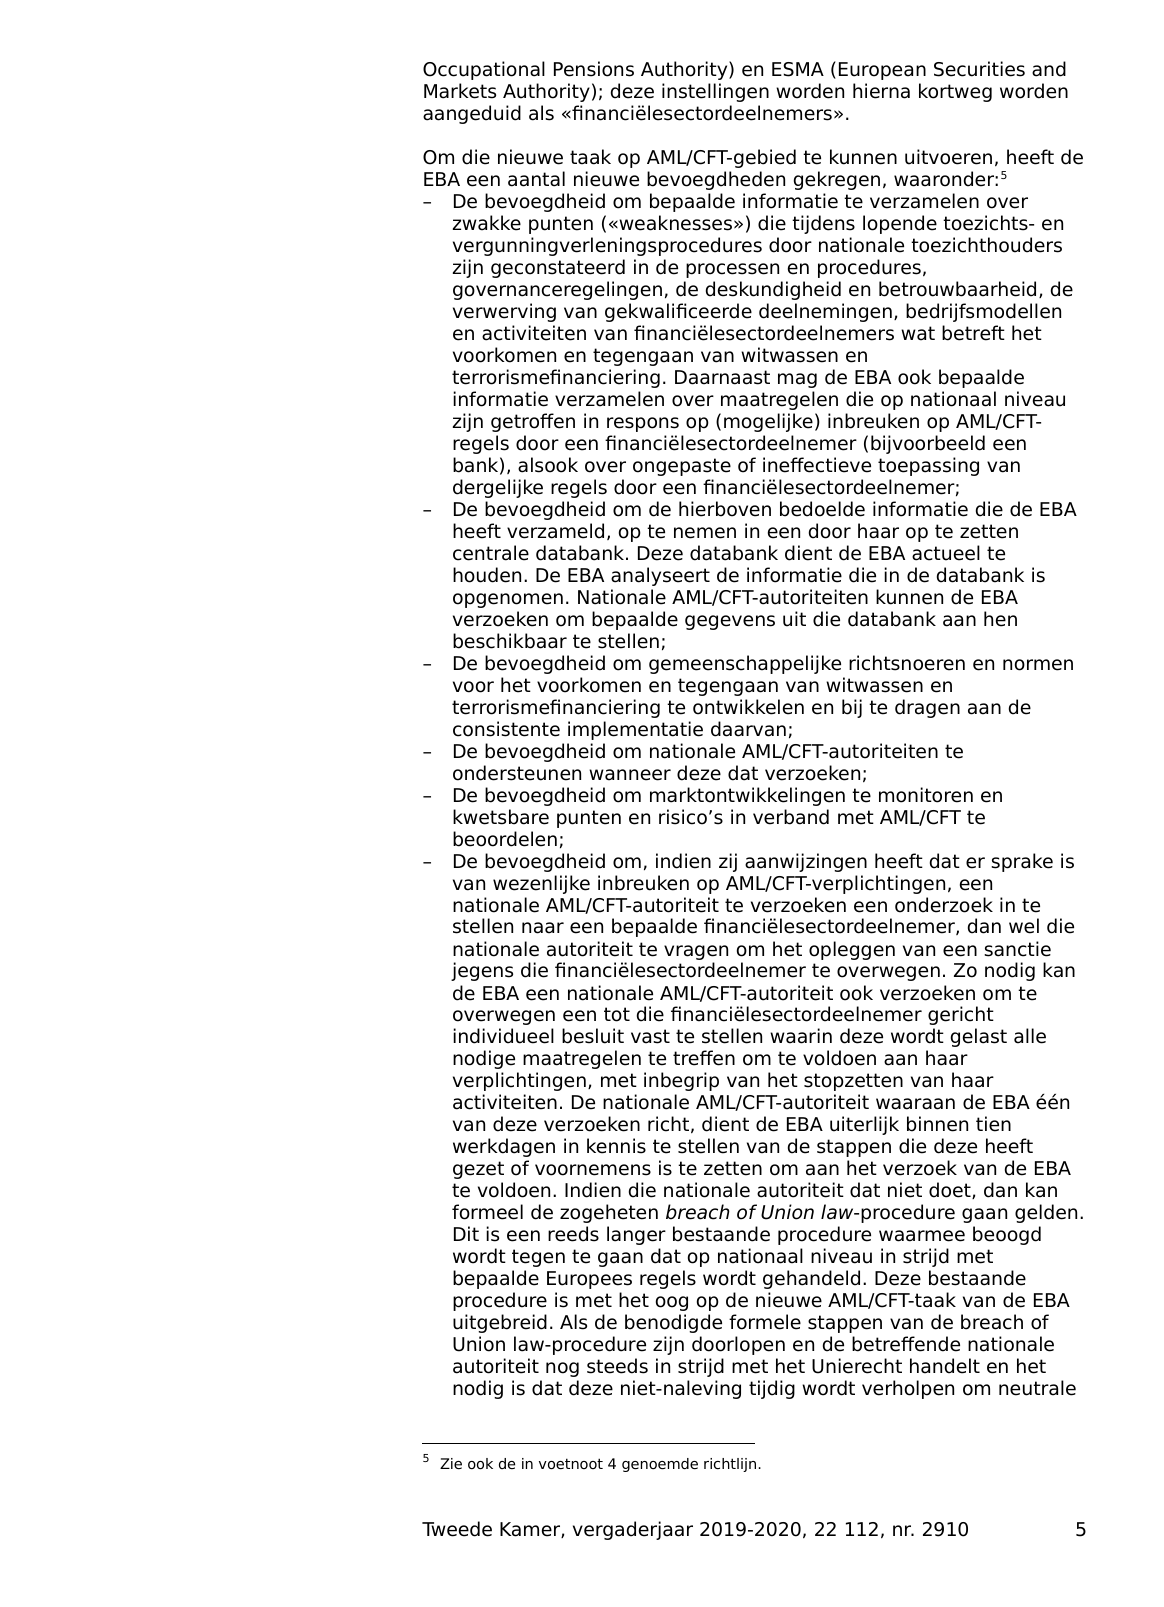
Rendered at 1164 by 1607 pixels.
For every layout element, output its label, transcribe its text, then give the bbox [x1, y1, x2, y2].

text – De bevoegdheid om, indien zij aanwijzingen heeft dat er sprake is van wezenlijke inbreuken op AML/CFT-verplichtingen, een nationale AML/CFT-autoriteit te verzoeken een onderzoek in te stellen naar een bepaalde financiëlesectordeelnemer, dan wel die nationale autoriteit te vragen om het opleggen van een sanctie jegens die financiëlesectordeelnemer te overwegen. Zo nodig kan de EBA een nationale AML/CFT-autoriteit ook verzoeken om te overwegen een tot die financiëlesectordeelnemer gericht individueel besluit vast te stellen waarin deze wordt gelast alle nodige maatregelen te treffen om te voldoen aan haar verplichtingen, met inbegrip van het stopzetten van haar activiteiten. De nationale AML/CFT-autoriteit waaraan de EBA één van deze verzoeken richt, dient de EBA uiterlijk binnen tien werkdagen in kennis te stellen van de stappen die deze heeft gezet of voornemens is te zetten om aan het verzoek van de EBA te voldoen. Indien die nationale autoriteit dat niet doet, dan kan formeel de zogeheten breach of Union law-procedure gaan gelden. Dit is een reeds langer bestaande procedure waarmee beoogd wordt tegen te gaan dat op nationaal niveau in strijd met bepaalde Europees regels wordt gehandeld. Deze bestaande procedure is met het oog op de nieuwe AML/CFT-taak van de EBA uitgebreid. Als de benodigde formele stappen van de breach of Union law-procedure zijn doorlopen en de betreffende nationale autoriteit nog steeds in strijd met het Unierecht handelt en het nodig is dat deze niet-naleving tijdig wordt verholpen om neutrale [422, 851, 1087, 1400]
text – De bevoegdheid om marktontwikkelingen te monitoren en kwetsbare punten en risico’s in verband met AML/CFT te beoordelen; [422, 784, 1087, 851]
text Zie ook de in voetnoot 4 genoemde richtlijn. [422, 1452, 1087, 1474]
text – De bevoegdheid om bepaalde informatie te verzamelen over zwakke punten («weaknesses») die tijdens lopende toezichts- en vergunningverleningsprocedures door nationale toezichthouders zijn geconstateerd in de processen en procedures, governanceregelingen, de deskundigheid en betrouwbaarheid, de verwerving van gekwalificeerde deelnemingen, bedrijfsmodellen en activiteiten van financiëlesectordeelnemers wat betreft het voorkomen en tegengaan van witwassen en terrorismefinanciering. Daarnaast mag de EBA ook bepaalde informatie verzamelen over maatregelen die op nationaal niveau zijn getroffen in respons op (mogelijke) inbreuken op AML/CFT-regels door een financiëlesectordeelnemer (bijvoorbeeld een bank), alsook over ongepaste of ineffectieve toepassing van dergelijke regels door een financiëlesectordeelnemer; [422, 191, 1087, 499]
text – De bevoegdheid om gemeenschappelijke richtsnoeren en normen voor het voorkomen en tegengaan van witwassen en terrorismefinanciering te ontwikkelen en bij te dragen aan de consistente implementatie daarvan; [422, 653, 1087, 741]
text – De bevoegdheid om de hierboven bedoelde informatie die de EBA heeft verzameld, op te nemen in een door haar op te zetten centrale databank. Deze databank dient de EBA actueel te houden. De EBA analyseert de informatie die in de databank is opgenomen. Nationale AML/CFT-autoriteiten kunnen de EBA verzoeken om bepaalde gegevens uit die databank aan hen beschikbaar te stellen; [422, 499, 1087, 653]
text – De bevoegdheid om nationale AML/CFT-autoriteiten te ondersteunen wanneer deze dat verzoeken; [422, 741, 1087, 784]
text Occupational Pensions Authority) en ESMA (European Securities and Markets Authority); deze instellingen worden hierna kortweg worden aangeduid als «financiëlesectordeelnemers». [422, 59, 1087, 125]
text Om die nieuwe taak op AML/CFT-gebied te kunnen uitvoeren, heeft de EBA een aantal nieuwe bevoegdheden gekregen, waaronder: [422, 147, 1087, 191]
